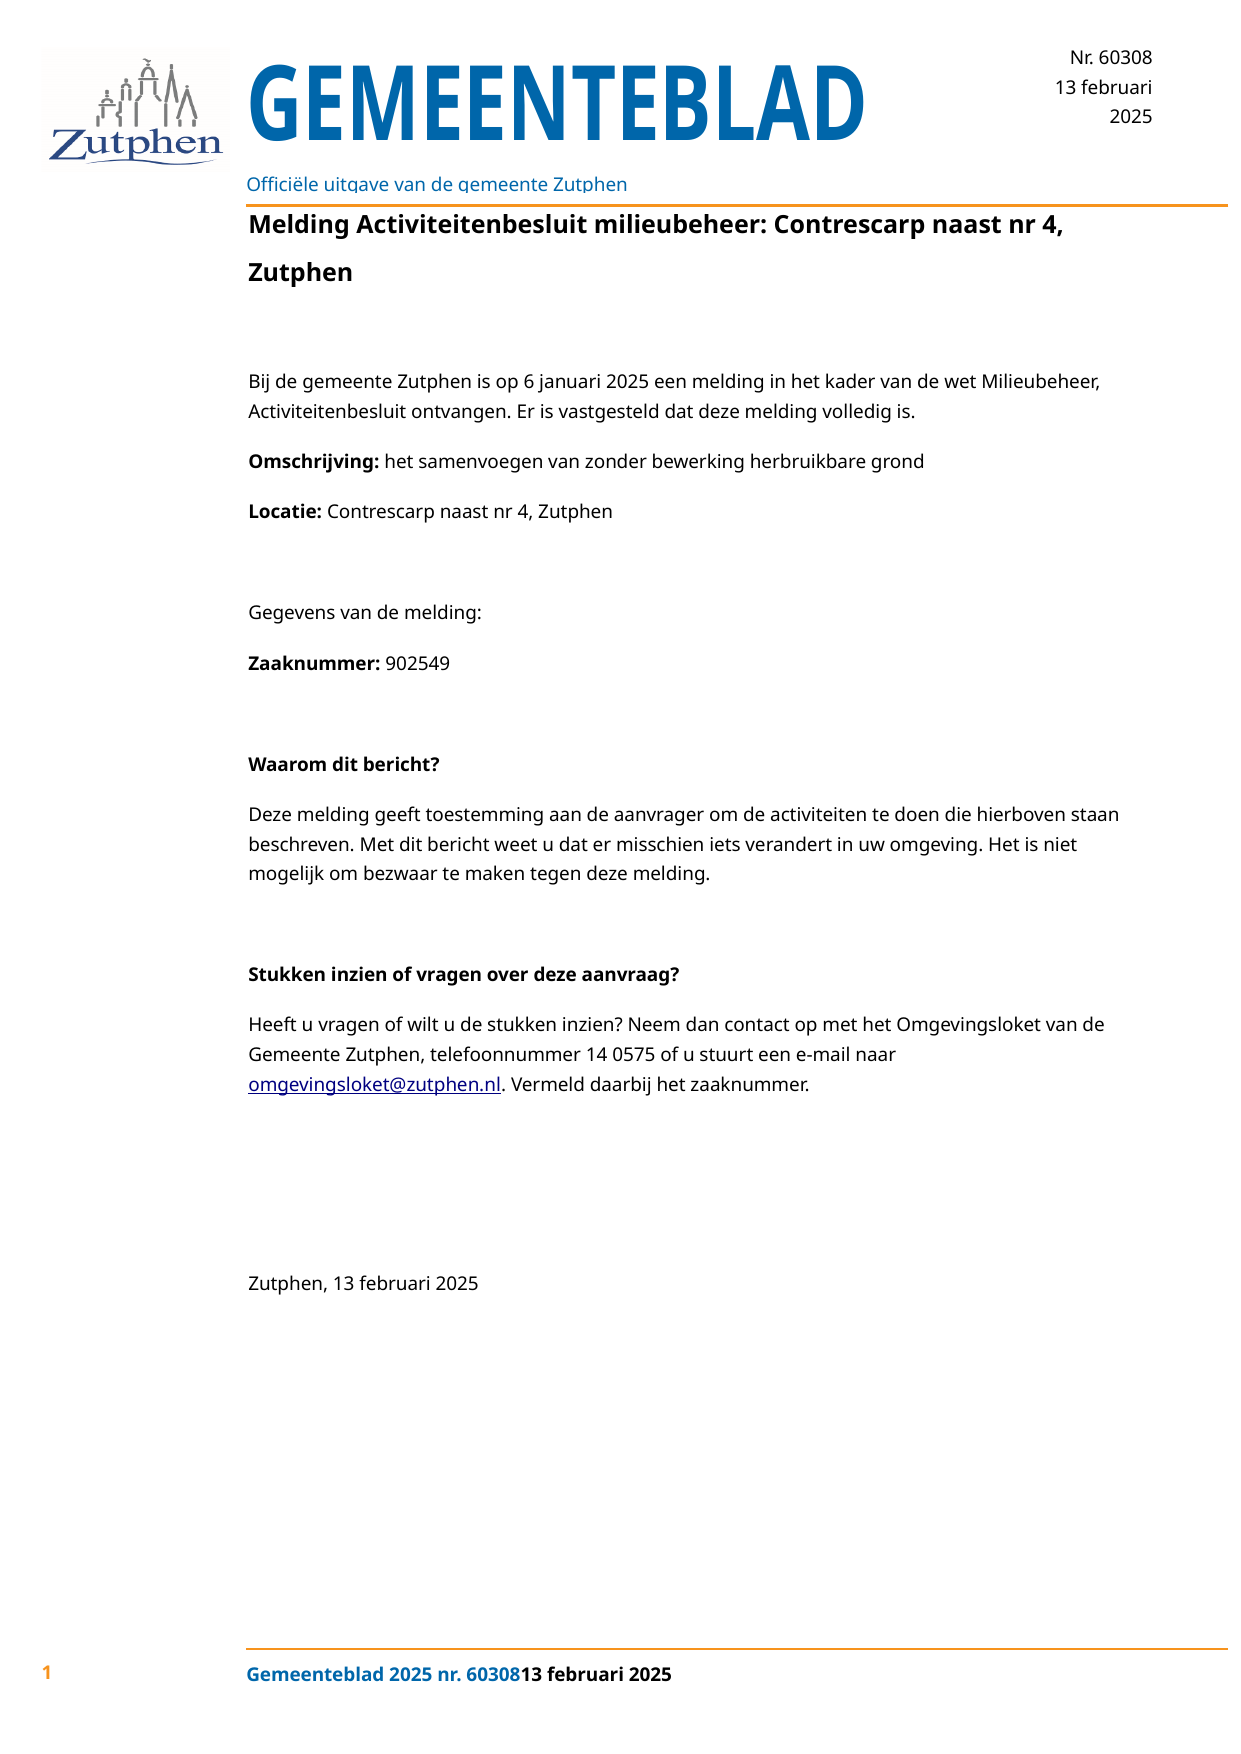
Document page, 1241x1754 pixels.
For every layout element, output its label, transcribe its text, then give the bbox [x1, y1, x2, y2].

text Gegevens van de melding: [248, 599, 1152, 625]
text Melding Activiteitenbesluit milieubeheer: Contrescarp naast nr 4, Zutphen [248, 207, 1152, 288]
text Zutphen, 13 februari 2025 [248, 1270, 1152, 1296]
picture [41, 47, 231, 172]
text Heeft u vragen of wilt u de stukken inzien? Neem dan contact op met het Omgevingsloket van de Gemeente Zutphen, telefoonnummer 14 0575 of u stuurt een e-mail naar omgevingsloket@zutphen.nl. Vermeld daarbij het zaaknummer. [248, 1012, 1152, 1097]
text Waarom dit bericht? [248, 751, 1152, 777]
text Zaaknummer: 902549 [248, 650, 1152, 676]
text Stukken inzien of vragen over deze aanvraag? [248, 961, 1152, 987]
text Locatie: Contrescarp naast nr 4, Zutphen [248, 499, 1152, 524]
text Bij de gemeente Zutphen is op 6 januari 2025 een melding in het kader van de wet Milieubeheer, Activiteitenbesluit ontvangen. Er is vastgesteld dat deze melding volledig is. [248, 368, 1152, 424]
text Deze melding geeft toestemming aan de aanvrager om de activiteiten te doen die hierboven staan beschreven. Met dit bericht weet u dat er misschien iets verandert in uw omgeving. Het is niet mogelijk om bezwaar te maken tegen deze melding. [248, 801, 1152, 886]
text Omschrijving: het samenvoegen van zonder bewerking herbruikbare grond [248, 448, 1152, 474]
